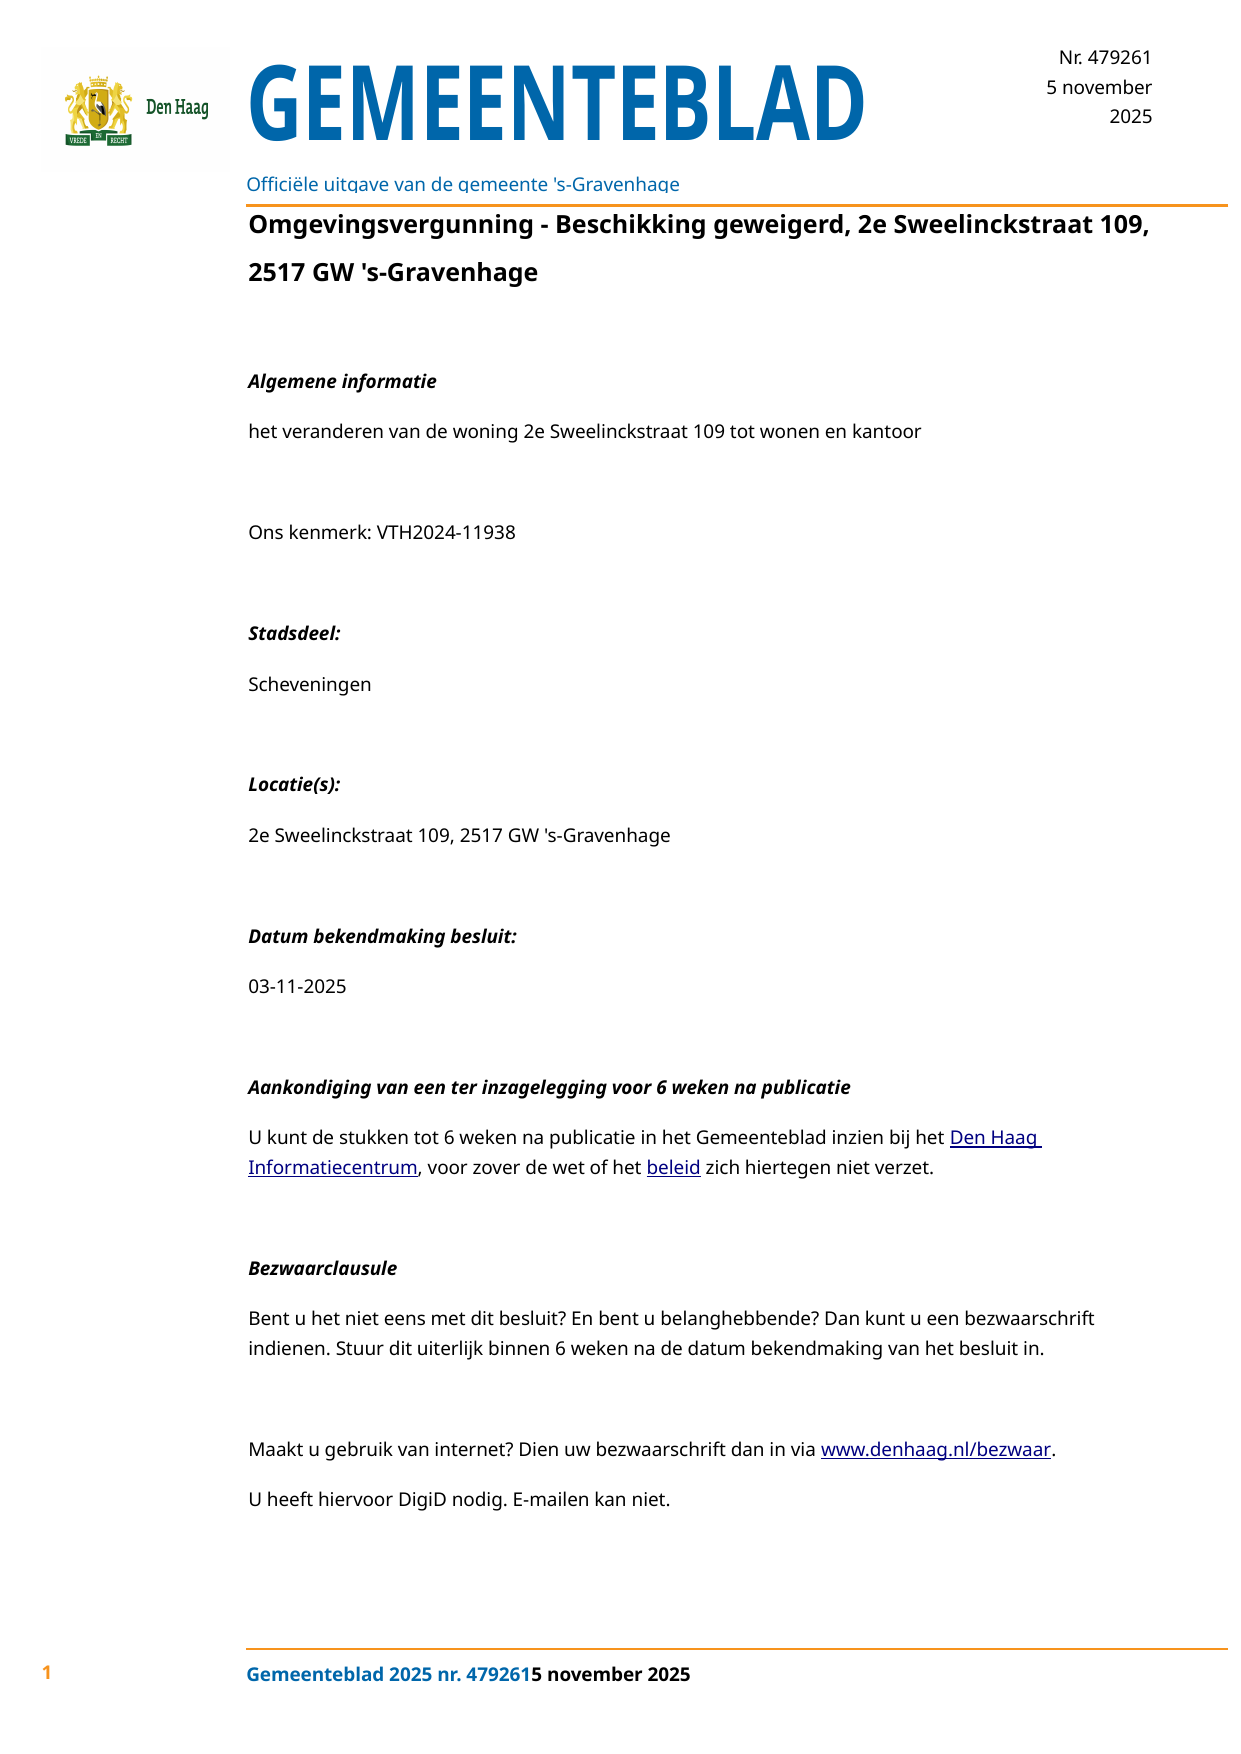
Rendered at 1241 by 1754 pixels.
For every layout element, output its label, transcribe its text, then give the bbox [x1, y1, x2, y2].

text Algemene informatie [248, 368, 1152, 394]
text Maakt u gebruik van internet? Dien uw bezwaarschrift dan in via www.denhaag.nl/bezwaar. [248, 1436, 1152, 1462]
text 2e Sweelinckstraat 109, 2517 GW 's-Gravenhage [248, 822, 1152, 848]
text U heeft hiervoor DigiD nodig. E-mailen kan niet. [248, 1486, 1152, 1512]
text Ons kenmerk: VTH2024-11938 [248, 519, 1152, 545]
text Bezwaarclausule [248, 1255, 1152, 1281]
text Stadsdeel: [248, 620, 1152, 646]
picture [41, 47, 231, 172]
text Omgevingsvergunning - Beschikking geweigerd, 2e Sweelinckstraat 109, 2517 GW 's-Gravenhage [248, 207, 1152, 288]
text Datum bekendmaking besluit: [248, 923, 1152, 949]
text Scheveningen [248, 671, 1152, 697]
text U kunt de stukken tot 6 weken na publicatie in het Gemeenteblad inzien bij het Den Haag Informatiecentrum, voor zover de wet of het beleid zich hiertegen niet verzet. [248, 1124, 1152, 1180]
text 03-11-2025 [248, 973, 1152, 999]
text het veranderen van de woning 2e Sweelinckstraat 109 tot wonen en kantoor [248, 419, 1152, 444]
text Aankondiging van een ter inzagelegging voor 6 weken na publicatie [248, 1074, 1152, 1100]
text Locatie(s): [248, 772, 1152, 797]
text Bent u het niet eens met dit besluit? En bent u belanghebbende? Dan kunt u een bezwaarschrift indienen. Stuur dit uiterlijk binnen 6 weken na de datum bekendmaking van het besluit in. [248, 1305, 1152, 1361]
